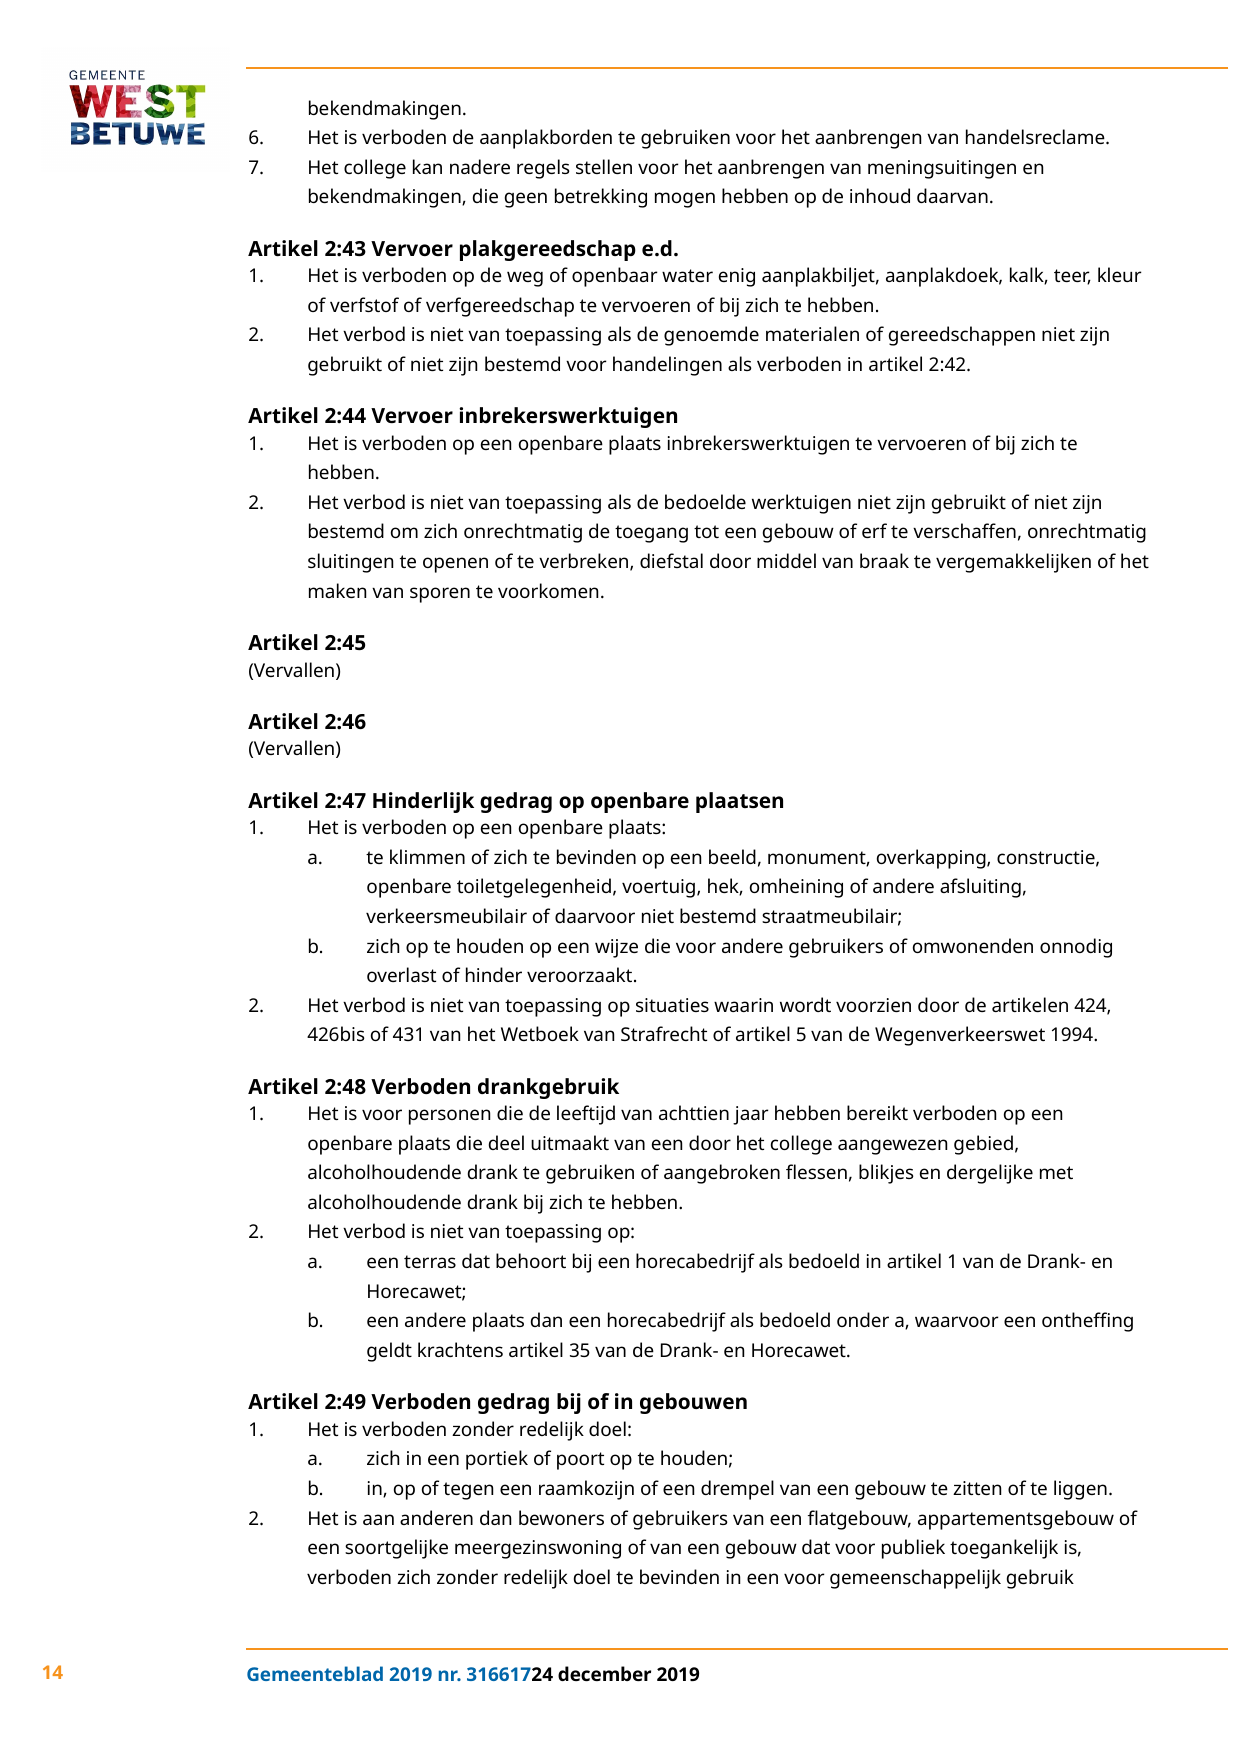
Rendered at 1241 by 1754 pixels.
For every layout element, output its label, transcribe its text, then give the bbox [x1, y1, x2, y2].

list in, op of tegen een raamkozijn of een drempel van een gebouw te zitten of te liggen. [307, 1475, 1152, 1501]
list te klimmen of zich te bevinden op een beeld, monument, overkapping, constructie, openbare toiletgelegenheid, voertuig, hek, omheining of andere afsluiting, verkeersmeubilair of daarvoor niet bestemd straatmeubilair; [307, 844, 1152, 929]
picture [41, 47, 231, 172]
text Artikel 2:49 Verboden gedrag bij of in gebouwen [248, 1387, 1152, 1416]
list Het college kan nadere regels stellen voor het aanbrengen van meningsuitingen en bekendmakingen, die geen betrekking mogen hebben op de inhoud daarvan. [248, 154, 1152, 209]
list Het is voor personen die de leeftijd van achttien jaar hebben bereikt verboden op een openbare plaats die deel uitmaakt van een door het college aangewezen gebied, alcoholhoudende drank te gebruiken of aangebroken flessen, blikjes en dergelijke met alcoholhoudende drank bij zich te hebben. [248, 1100, 1152, 1215]
list Het is verboden de aanplakborden te gebruiken voor het aanbrengen van handelsreclame. [248, 124, 1152, 150]
text (Vervallen) [248, 736, 1152, 761]
text Artikel 2:47 Hinderlijk gedrag op openbare plaatsen [248, 786, 1152, 814]
list Het verbod is niet van toepassing als de bedoelde werktuigen niet zijn gebruikt of niet zijn bestemd om zich onrechtmatig de toegang tot een gebouw of erf te verschaffen, onrechtmatig sluitingen te openen of te verbreken, diefstal door middel van braak te vergemakkelijken of het maken van sporen te voorkomen. [248, 489, 1152, 604]
list Het verbod is niet van toepassing op: [248, 1219, 1152, 1244]
list Het is aan anderen dan bewoners of gebruikers van een flatgebouw, appartementsgebouw of een soortgelijke meergezinswoning of van een gebouw dat voor publiek toegankelijk is, verboden zich zonder redelijk doel te bevinden in een voor gemeenschappelijk gebruik [248, 1505, 1152, 1589]
list een terras dat behoort bij een horecabedrijf als bedoeld in artikel 1 van de Drank- en Horecawet; [307, 1248, 1152, 1304]
text Artikel 2:43 Vervoer plakgereedschap e.d. [248, 234, 1152, 262]
text Artikel 2:48 Verboden drankgebruik [248, 1072, 1152, 1100]
list Het is verboden zonder redelijk doel: [248, 1416, 1152, 1442]
list Het verbod is niet van toepassing op situaties waarin wordt voorzien door de artikelen 424, 426bis of 431 van het Wetboek van Strafrecht of artikel 5 van de Wegenverkeerswet 1994. [248, 992, 1152, 1047]
list Het is verboden op een openbare plaats inbrekerswerktuigen te vervoeren of bij zich te hebben. [248, 430, 1152, 485]
text (Vervallen) [248, 657, 1152, 682]
text Artikel 2:45 [248, 628, 1152, 657]
list zich op te houden op een wijze die voor andere gebruikers of omwonenden onnodig overlast of hinder veroorzaakt. [307, 933, 1152, 988]
list zich in een portiek of poort op te houden; [307, 1446, 1152, 1471]
text Artikel 2:46 [248, 707, 1152, 736]
list Het is verboden op de weg of openbaar water enig aanplakbiljet, aanplakdoek, kalk, teer, kleur of verfstof of verfgereedschap te vervoeren of bij zich te hebben. [248, 262, 1152, 318]
text Artikel 2:44 Vervoer inbrekerswerktuigen [248, 402, 1152, 430]
list Het verbod is niet van toepassing als de genoemde materialen of gereedschappen niet zijn gebruikt of niet zijn bestemd voor handelingen als verboden in artikel 2:42. [248, 322, 1152, 377]
list een andere plaats dan een horecabedrijf als bedoeld onder a, waarvoor een ontheffing geldt krachtens artikel 35 van de Drank- en Horecawet. [307, 1307, 1152, 1363]
list bekendmakingen. [248, 95, 1152, 121]
list Het is verboden op een openbare plaats: [248, 814, 1152, 840]
